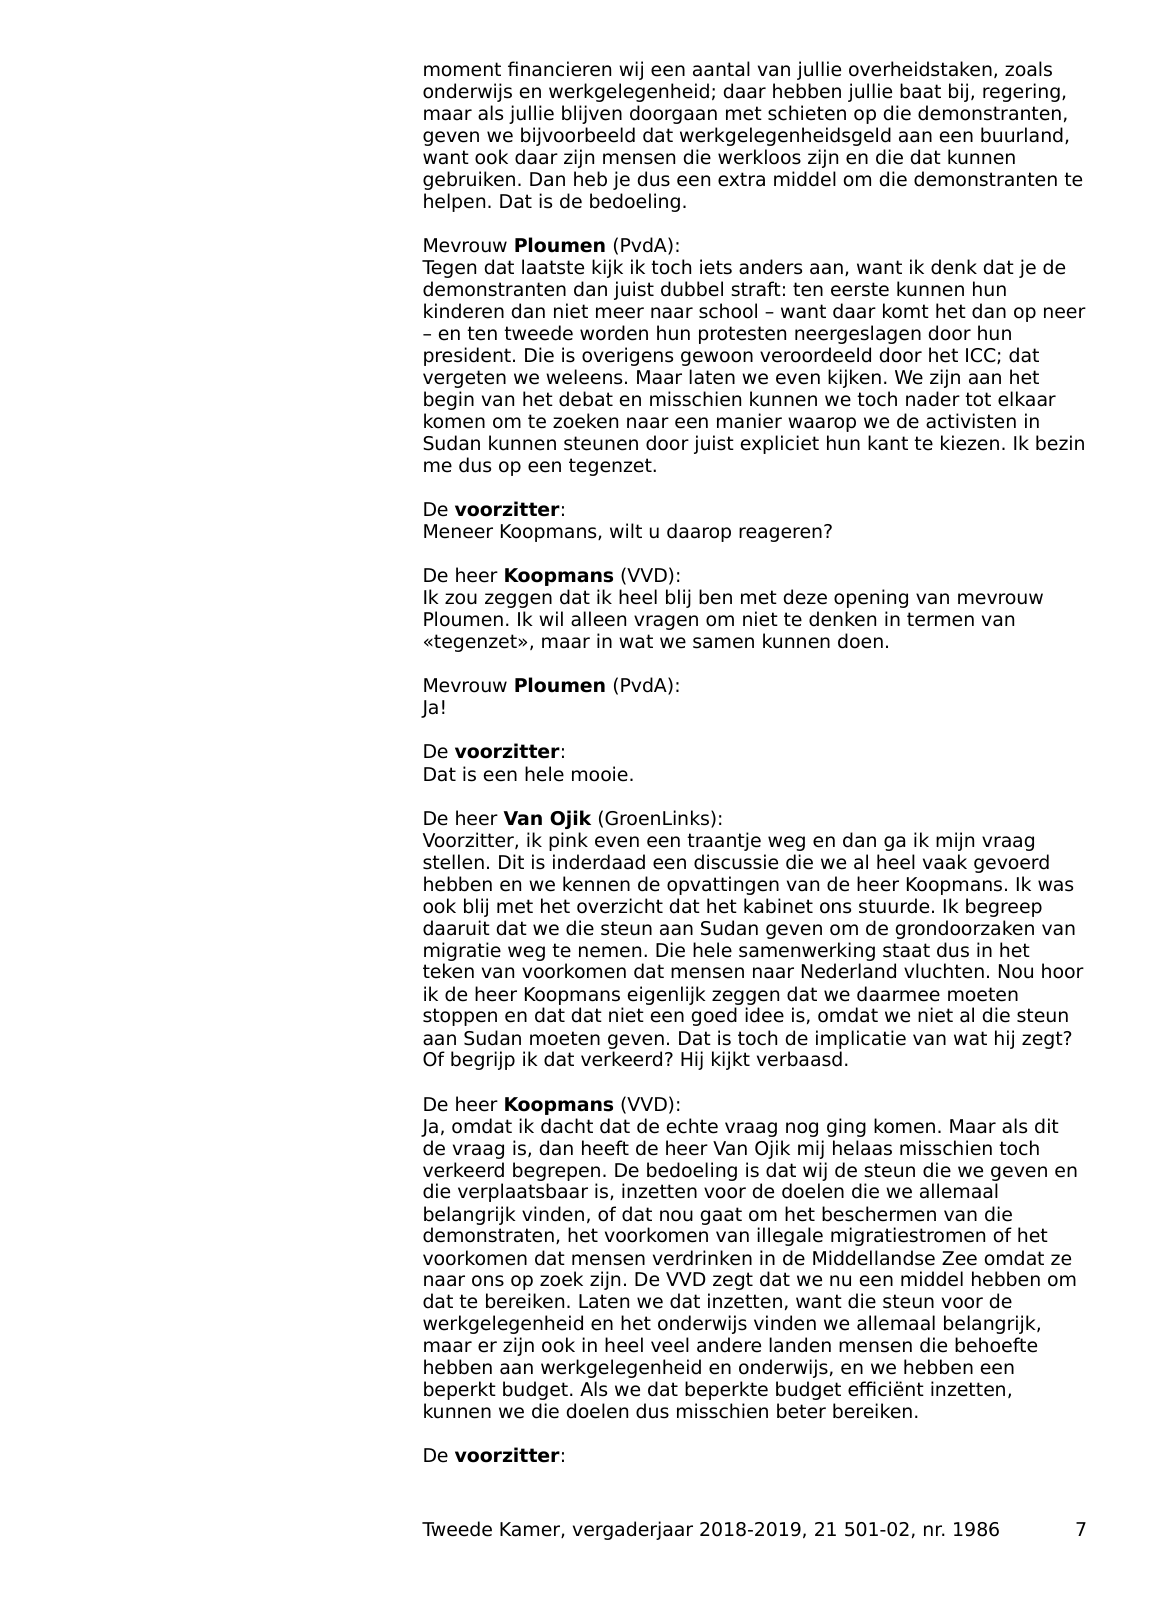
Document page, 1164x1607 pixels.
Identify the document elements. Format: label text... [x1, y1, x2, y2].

text moment financieren wij een aantal van jullie overheidstaken, zoals onderwijs en werkgelegenheid; daar hebben jullie baat bij, regering, maar als jullie blijven doorgaan met schieten op die demonstranten, geven we bijvoorbeeld dat werkgelegenheidsgeld aan een buurland, want ook daar zijn mensen die werkloos zijn en die dat kunnen gebruiken. Dan heb je dus een extra middel om die demonstranten te helpen. Dat is de bedoeling. [422, 59, 1087, 213]
text Mevrouw Ploumen (PvdA): [422, 235, 1087, 257]
text Ja, omdat ik dacht dat de echte vraag nog ging komen. Maar als dit de vraag is, dan heeft de heer Van Ojik mij helaas misschien toch verkeerd begrepen. De bedoeling is dat wij de steun die we geven en die verplaatsbaar is, inzetten voor de doelen die we allemaal belangrijk vinden, of dat nou gaat om het beschermen van die demonstraten, het voorkomen van illegale migratiestromen of het voorkomen dat mensen verdrinken in de Middellandse Zee omdat ze naar ons op zoek zijn. De VVD zegt dat we nu een middel hebben om dat te bereiken. Laten we dat inzetten, want die steun voor de werkgelegenheid en het onderwijs vinden we allemaal belangrijk, maar er zijn ook in heel veel andere landen mensen die behoefte hebben aan werkgelegenheid en onderwijs, en we hebben een beperkt budget. Als we dat beperkte budget efficiënt inzetten, kunnen we die doelen dus misschien beter bereiken. [422, 1116, 1087, 1423]
text Meneer Koopmans, wilt u daarop reageren? [422, 521, 1087, 543]
text Voorzitter, ik pink even een traantje weg en dan ga ik mijn vraag stellen. Dit is inderdaad een discussie die we al heel vaak gevoerd hebben en we kennen de opvattingen van de heer Koopmans. Ik was ook blij met het overzicht dat het kabinet ons stuurde. Ik begreep daaruit dat we die steun aan Sudan geven om de grondoorzaken van migratie weg te nemen. Die hele samenwerking staat dus in het teken van voorkomen dat mensen naar Nederland vluchten. Nou hoor ik de heer Koopmans eigenlijk zeggen dat we daarmee moeten stoppen en dat dat niet een goed idee is, omdat we niet al die steun aan Sudan moeten geven. Dat is toch de implicatie van wat hij zegt? Of begrijp ik dat verkeerd? Hij kijkt verbaasd. [422, 829, 1087, 1071]
text De voorzitter: [422, 1445, 1087, 1467]
text Tegen dat laatste kijk ik toch iets anders aan, want ik denk dat je de demonstranten dan juist dubbel straft: ten eerste kunnen hun kinderen dan niet meer naar school – want daar komt het dan op neer – en ten tweede worden hun protesten neergeslagen door hun president. Die is overigens gewoon veroordeeld door het ICC; dat vergeten we weleens. Maar laten we even kijken. We zijn aan het begin van het debat en misschien kunnen we toch nader tot elkaar komen om te zoeken naar een manier waarop we de activisten in Sudan kunnen steunen door juist expliciet hun kant te kiezen. Ik bezin me dus op een tegenzet. [422, 257, 1087, 477]
text Ja! [422, 697, 1087, 719]
text De heer Koopmans (VVD): [422, 565, 1087, 587]
text Dat is een hele mooie. [422, 763, 1087, 785]
text De heer Koopmans (VVD): [422, 1093, 1087, 1116]
text Ik zou zeggen dat ik heel blij ben met deze opening van mevrouw Ploumen. Ik wil alleen vragen om niet te denken in termen van «tegenzet», maar in wat we samen kunnen doen. [422, 587, 1087, 653]
text De voorzitter: [422, 741, 1087, 763]
text De voorzitter: [422, 499, 1087, 521]
text De heer Van Ojik (GroenLinks): [422, 808, 1087, 829]
text Mevrouw Ploumen (PvdA): [422, 675, 1087, 697]
